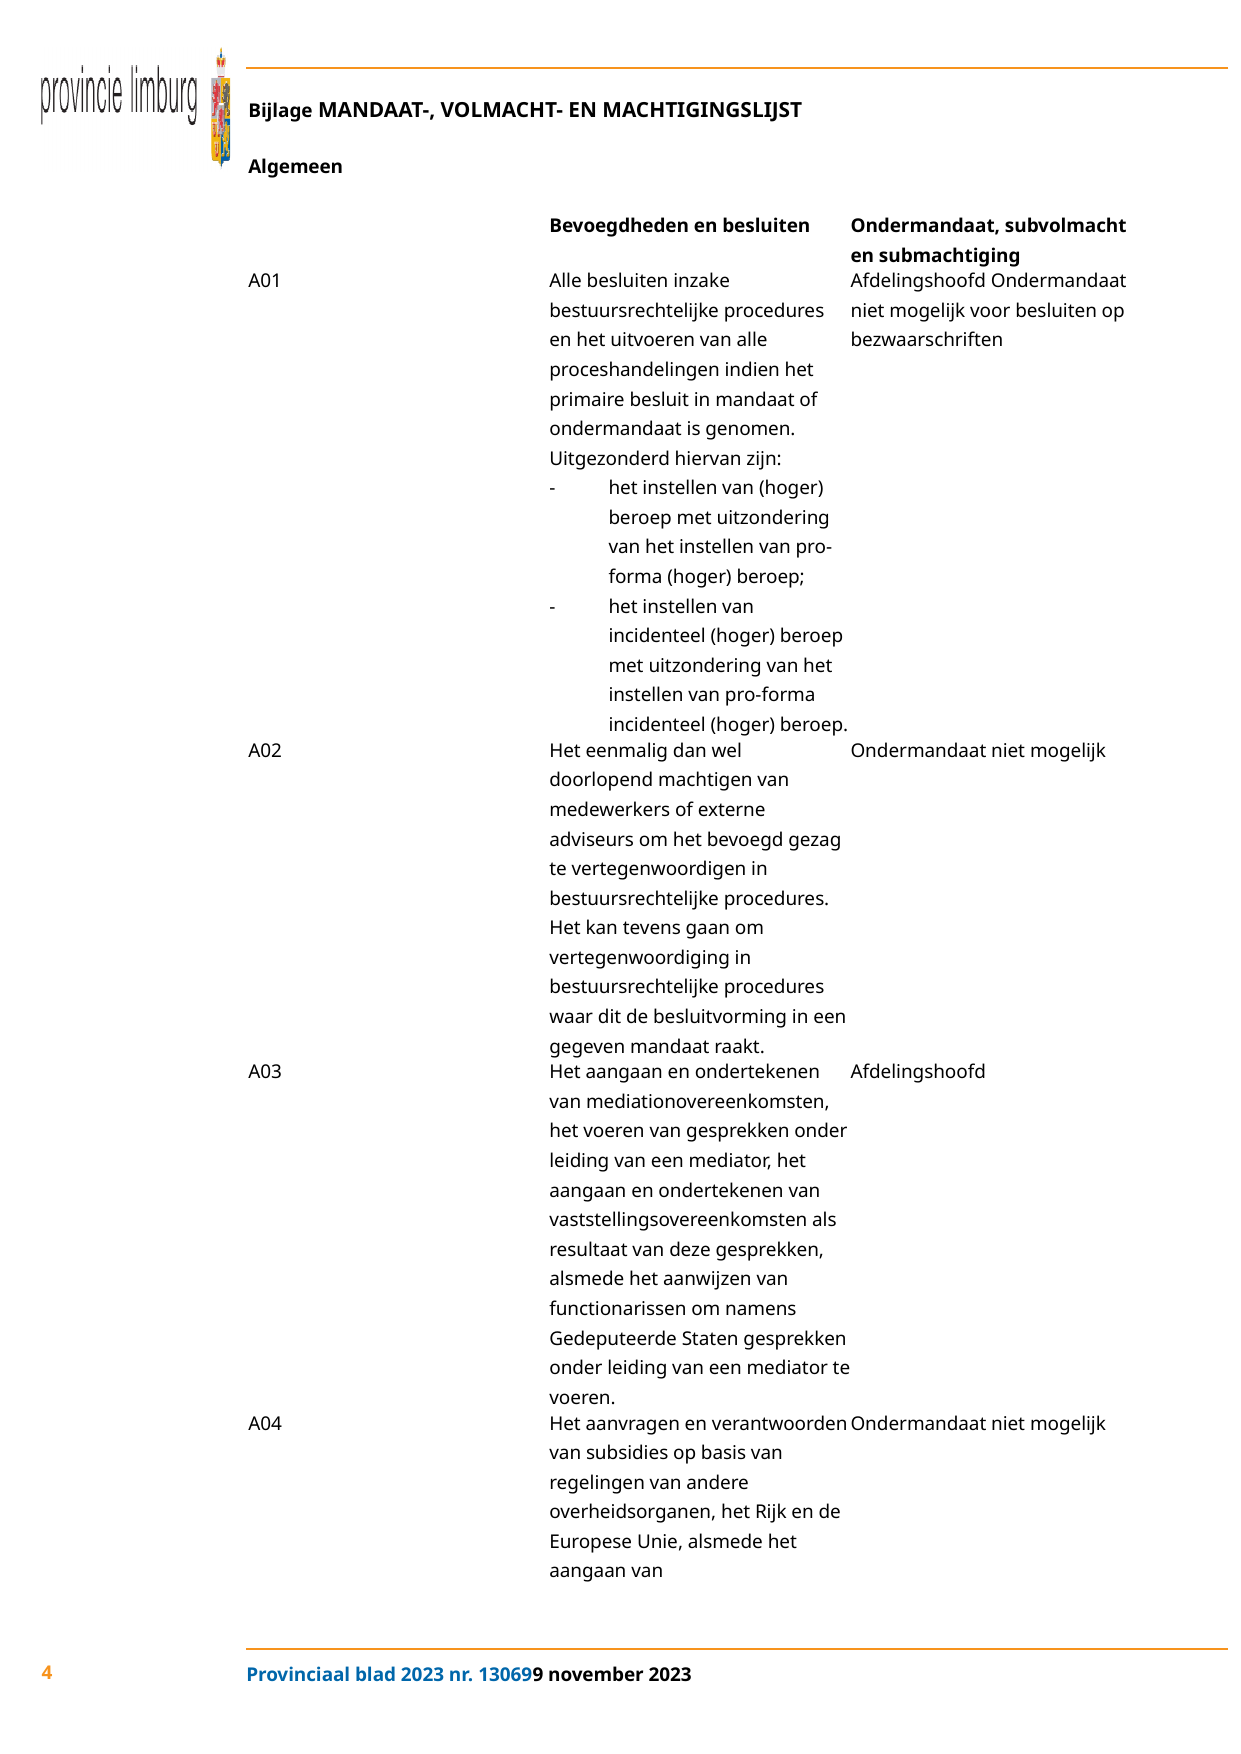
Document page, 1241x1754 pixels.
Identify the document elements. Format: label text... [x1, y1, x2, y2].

table_header [248, 212, 549, 267]
table_cell Ondermandaat niet mogelijk [850, 1410, 1152, 1583]
table_cell Afdelingshoofd [850, 1059, 1152, 1410]
table_cell A04 [248, 1410, 549, 1583]
table_cell A02 [248, 737, 549, 1058]
text Algemeen [248, 153, 1152, 179]
table_header Bevoegdheden en besluiten [549, 212, 850, 267]
table_cell Het aangaan en ondertekenen van mediationovereenkomsten, het voeren van gesprekken onder leiding van een mediator, het aangaan en ondertekenen van vaststellingsovereenkomsten als resultaat van deze gesprekken, alsmede het aanwijzen van functionarissen om namens Gedeputeerde Staten gesprekken onder leiding van een mediator te voeren. [549, 1059, 850, 1410]
picture [41, 47, 231, 172]
table_cell A01 [248, 268, 549, 737]
table_cell Ondermandaat niet mogelijk [850, 737, 1152, 1058]
table_cell A03 [248, 1059, 549, 1410]
table_cell Alle besluiten inzake bestuursrechtelijke procedures en het uitvoeren van alle proceshandelingen indien het primaire besluit in mandaat of ondermandaat is genomen. Uitgezonderd hiervan zijn: het instellen van (hoger) beroep met uitzondering van het instellen van pro-forma (hoger) beroep; het instellen van incidenteel (hoger) beroep met uitzondering van het instellen van pro-forma incidenteel (hoger) beroep. [549, 268, 850, 737]
text Bijlage MANDAAT-, VOLMACHT- EN MACHTIGINGSLIJST [248, 95, 1152, 123]
table_cell Het aanvragen en verantwoorden van subsidies op basis van regelingen van andere overheidsorganen, het Rijk en de Europese Unie, alsmede het aangaan van [549, 1410, 850, 1583]
table_cell Het eenmalig dan wel doorlopend machtigen van medewerkers of externe adviseurs om het bevoegd gezag te vertegenwoordigen in bestuursrechtelijke procedures. Het kan tevens gaan om vertegenwoordiging in bestuursrechtelijke procedures waar dit de besluitvorming in een gegeven mandaat raakt. [549, 737, 850, 1058]
table_cell Afdelingshoofd Ondermandaat niet mogelijk voor besluiten op bezwaarschriften [850, 268, 1152, 737]
table_header Ondermandaat, subvolmacht en submachtiging [850, 212, 1152, 267]
